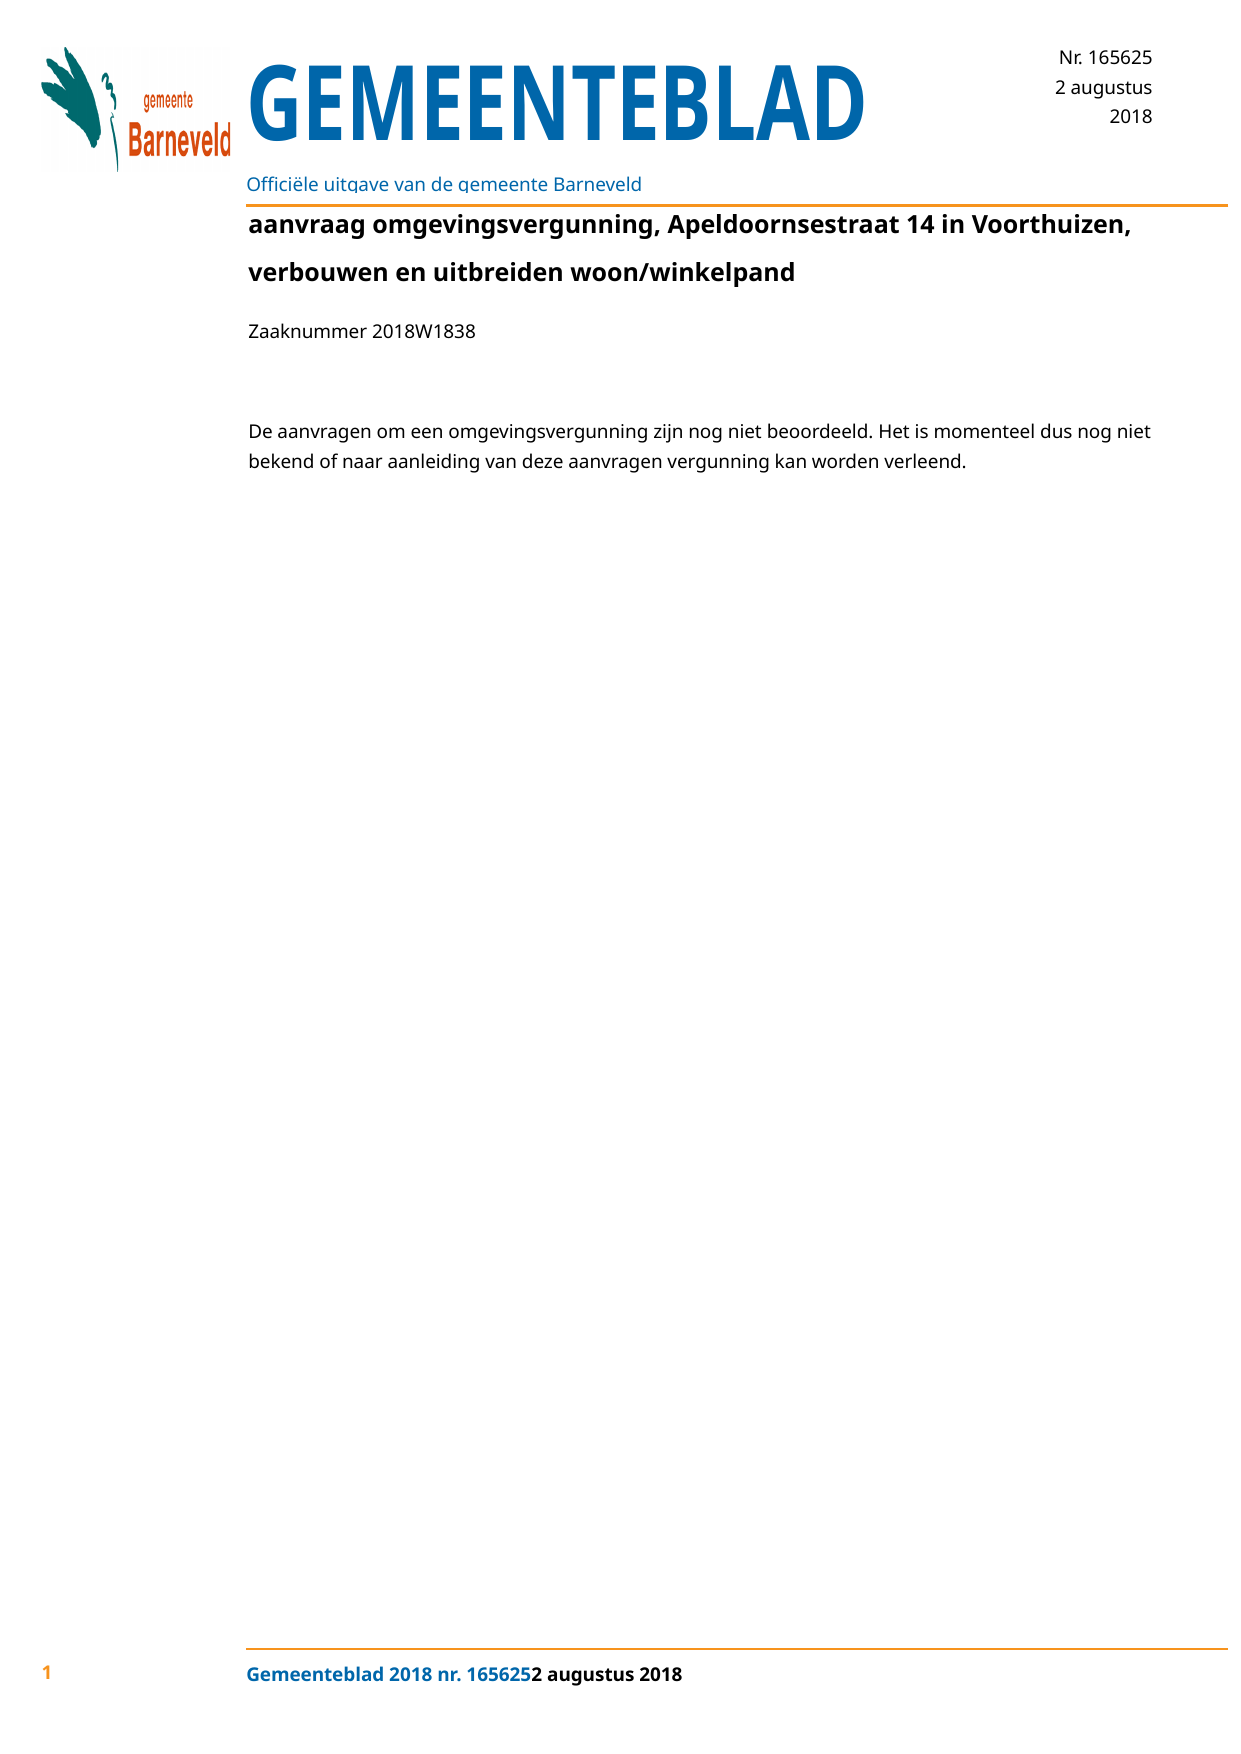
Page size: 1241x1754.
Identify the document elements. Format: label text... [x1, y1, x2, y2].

picture [41, 47, 231, 172]
text aanvraag omgevingsvergunning, Apeldoornsestraat 14 in Voorthuizen, verbouwen en uitbreiden woon/winkelpand [248, 207, 1152, 288]
text De aanvragen om een omgevingsvergunning zijn nog niet beoordeeld. Het is momenteel dus nog niet bekend of naar aanleiding van deze aanvragen vergunning kan worden verleend. [248, 419, 1152, 474]
text Zaaknummer 2018W1838 [248, 318, 1152, 344]
